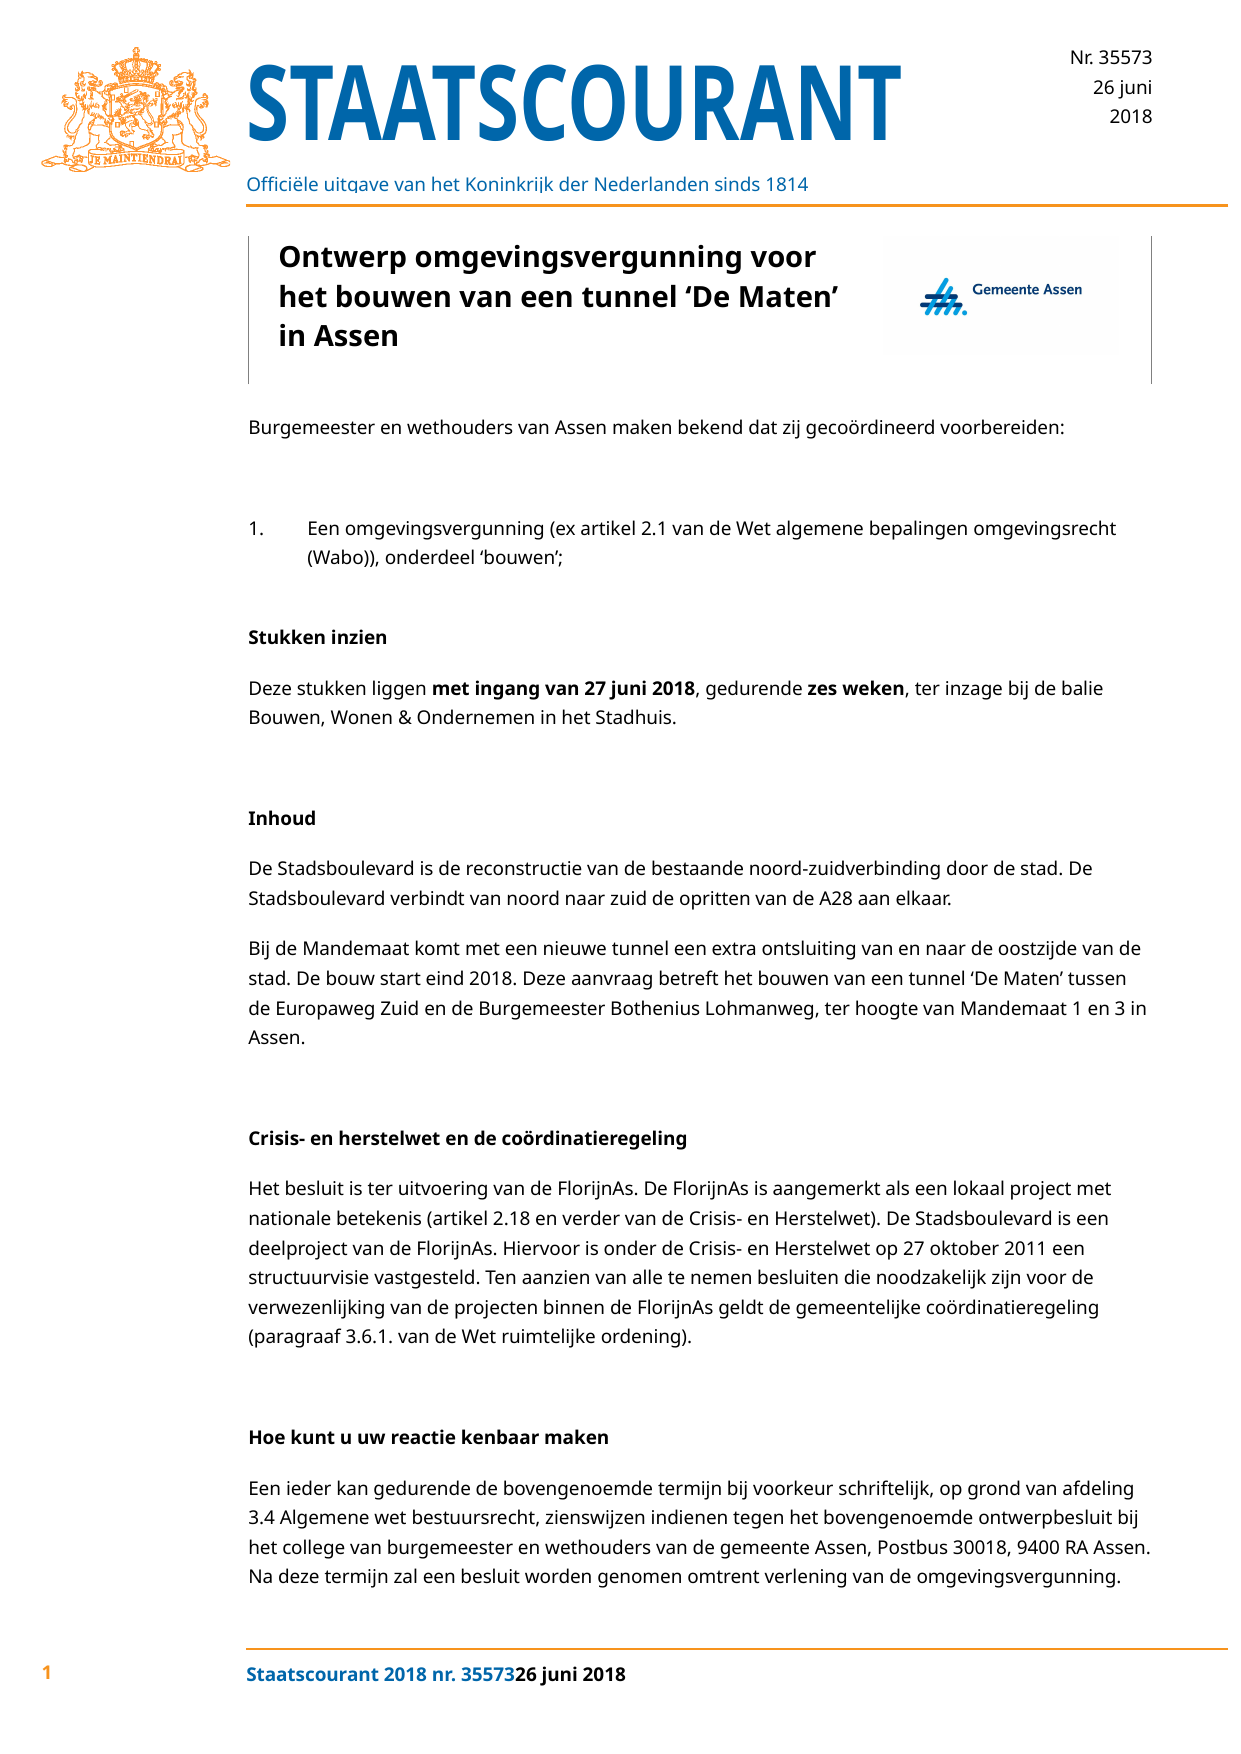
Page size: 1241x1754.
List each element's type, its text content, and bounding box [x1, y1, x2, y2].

table_header [850, 236, 1151, 384]
text Bij de Mandemaat komt met een nieuwe tunnel een extra ontsluiting van en naar de oostzijde van de stad. De bouw start eind 2018. Deze aanvraag betreft het bouwen van een tunnel ‘De Maten’ tussen de Europaweg Zuid en de Burgemeester Bothenius Lohmanweg, ter hoogte van Mandemaat 1 en 3 in Assen. [248, 936, 1152, 1050]
text Hoe kunt u uw reactie kenbaar maken [248, 1424, 1152, 1450]
text Crisis- en herstelwet en de coördinatieregeling [248, 1125, 1152, 1151]
text Deze stukken liggen met ingang van 27 juni 2018, gedurende zes weken, ter inzage bij de balie Bouwen, Wonen & Ondernemen in het Stadhuis. [248, 675, 1152, 730]
list Een omgevingsvergunning (ex artikel 2.1 van de Wet algemene bepalingen omgevingsrecht (Wabo)), onderdeel ‘bouwen’; [248, 515, 1152, 570]
table_header Ontwerp omgevingsvergunning voor het bouwen van een tunnel ‘De Maten’ in Assen [249, 236, 850, 384]
text De Stadsboulevard is de reconstructie van de bestaande noord-zuidverbinding door de stad. De Stadsboulevard verbindt van noord naar zuid de opritten van de A28 aan elkaar. [248, 856, 1152, 911]
text Inhoud [248, 805, 1152, 831]
text Burgemeester en wethouders van Assen maken bekend dat zij gecoördineerd voorbereiden: [248, 414, 1152, 440]
text Een ieder kan gedurende de bovengenoemde termijn bij voorkeur schriftelijk, op grond van afdeling 3.4 Algemene wet bestuursrecht, zienswijzen indienen tegen het bovengenoemde ontwerpbesluit bij het college van burgemeester en wethouders van de gemeente Assen, Postbus 30018, 9400 RA Assen. Na deze termijn zal een besluit worden genomen omtrent verlening van de omgevingsvergunning. [248, 1475, 1152, 1589]
text Het besluit is ter uitvoering van de FlorijnAs. De FlorijnAs is aangemerkt als een lokaal project met nationale betekenis (artikel 2.18 en verder van de Crisis- en Herstelwet). De Stadsboulevard is een deelproject van de FlorijnAs. Hiervoor is onder de Crisis- en Herstelwet op 27 oktober 2011 een structuurvisie vastgesteld. Ten aanzien van alle te nemen besluiten die noodzakelijk zijn voor de verwezenlijking van de projecten binnen de FlorijnAs geldt de gemeentelijke coördinatieregeling (paragraaf 3.6.1. van de Wet ruimtelijke ordening). [248, 1176, 1152, 1349]
text Stukken inzien [248, 624, 1152, 650]
picture [41, 47, 231, 172]
picture [882, 236, 1119, 355]
